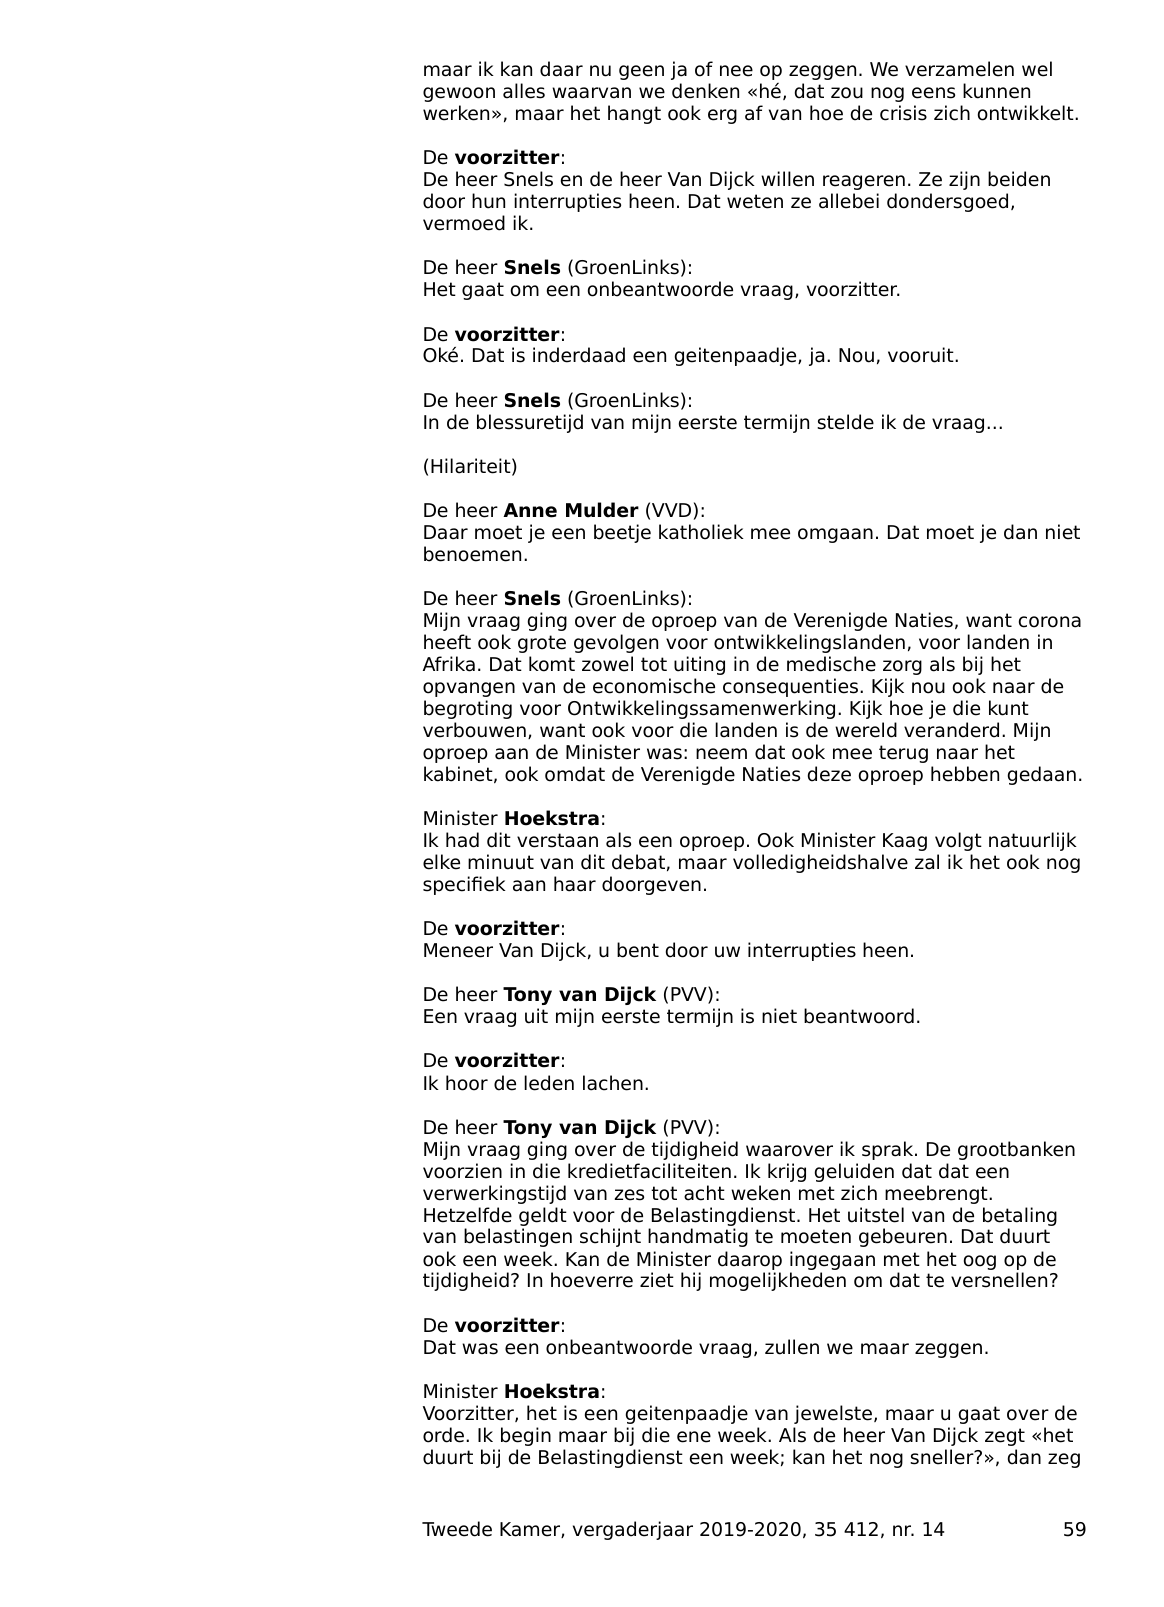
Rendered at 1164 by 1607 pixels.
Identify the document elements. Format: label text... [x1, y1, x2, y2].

text De voorzitter: [422, 1314, 1087, 1337]
text Het gaat om een onbeantwoorde vraag, voorzitter. [422, 279, 1087, 301]
text De heer Anne Mulder (VVD): [422, 500, 1087, 522]
text Voorzitter, het is een geitenpaadje van jewelste, maar u gaat over de orde. Ik begin maar bij die ene week. Als de heer Van Dijck zegt «het duurt bij de Belastingdienst een week; kan het nog sneller?», dan zeg [422, 1403, 1087, 1469]
text De heer Snels (GroenLinks): [422, 389, 1087, 412]
text Meneer Van Dijck, u bent door uw interrupties heen. [422, 940, 1087, 962]
text Dat was een onbeantwoorde vraag, zullen we maar zeggen. [422, 1337, 1087, 1358]
text Oké. Dat is inderdaad een geitenpaadje, ja. Nou, vooruit. [422, 345, 1087, 367]
text Minister Hoekstra: [422, 1381, 1087, 1403]
text De voorzitter: [422, 323, 1087, 345]
text De voorzitter: [422, 918, 1087, 940]
text (Hilariteit) [422, 456, 1087, 478]
text Ik hoor de leden lachen. [422, 1072, 1087, 1094]
text De heer Snels en de heer Van Dijck willen reageren. Ze zijn beiden door hun interrupties heen. Dat weten ze allebei dondersgoed, vermoed ik. [422, 169, 1087, 235]
text De heer Snels (GroenLinks): [422, 588, 1087, 610]
text Daar moet je een beetje katholiek mee omgaan. Dat moet je dan niet benoemen. [422, 522, 1087, 566]
text Mijn vraag ging over de tijdigheid waarover ik sprak. De grootbanken voorzien in die kredietfaciliteiten. Ik krijg geluiden dat dat een verwerkingstijd van zes tot acht weken met zich meebrengt. Hetzelfde geldt voor de Belastingdienst. Het uitstel van de betaling van belastingen schijnt handmatig te moeten gebeuren. Dat duurt ook een week. Kan de Minister daarop ingegaan met het oog op de tijdigheid? In hoeverre ziet hij mogelijkheden om dat te versnellen? [422, 1138, 1087, 1292]
text De voorzitter: [422, 1050, 1087, 1072]
text De voorzitter: [422, 147, 1087, 169]
text De heer Tony van Dijck (PVV): [422, 1117, 1087, 1138]
text Minister Hoekstra: [422, 808, 1087, 830]
text Ik had dit verstaan als een oproep. Ook Minister Kaag volgt natuurlijk elke minuut van dit debat, maar volledigheidshalve zal ik het ook nog specifiek aan haar doorgeven. [422, 830, 1087, 896]
text In de blessuretijd van mijn eerste termijn stelde ik de vraag... [422, 412, 1087, 433]
text De heer Tony van Dijck (PVV): [422, 984, 1087, 1006]
text maar ik kan daar nu geen ja of nee op zeggen. We verzamelen wel gewoon alles waarvan we denken «hé, dat zou nog eens kunnen werken», maar het hangt ook erg af van hoe de crisis zich ontwikkelt. [422, 59, 1087, 125]
text De heer Snels (GroenLinks): [422, 257, 1087, 279]
text Een vraag uit mijn eerste termijn is niet beantwoord. [422, 1006, 1087, 1028]
text Mijn vraag ging over de oproep van de Verenigde Naties, want corona heeft ook grote gevolgen voor ontwikkelingslanden, voor landen in Afrika. Dat komt zowel tot uiting in de medische zorg als bij het opvangen van de economische consequenties. Kijk nou ook naar de begroting voor Ontwikkelingssamenwerking. Kijk hoe je die kunt verbouwen, want ook voor die landen is de wereld veranderd. Mijn oproep aan de Minister was: neem dat ook mee terug naar het kabinet, ook omdat de Verenigde Naties deze oproep hebben gedaan. [422, 610, 1087, 786]
